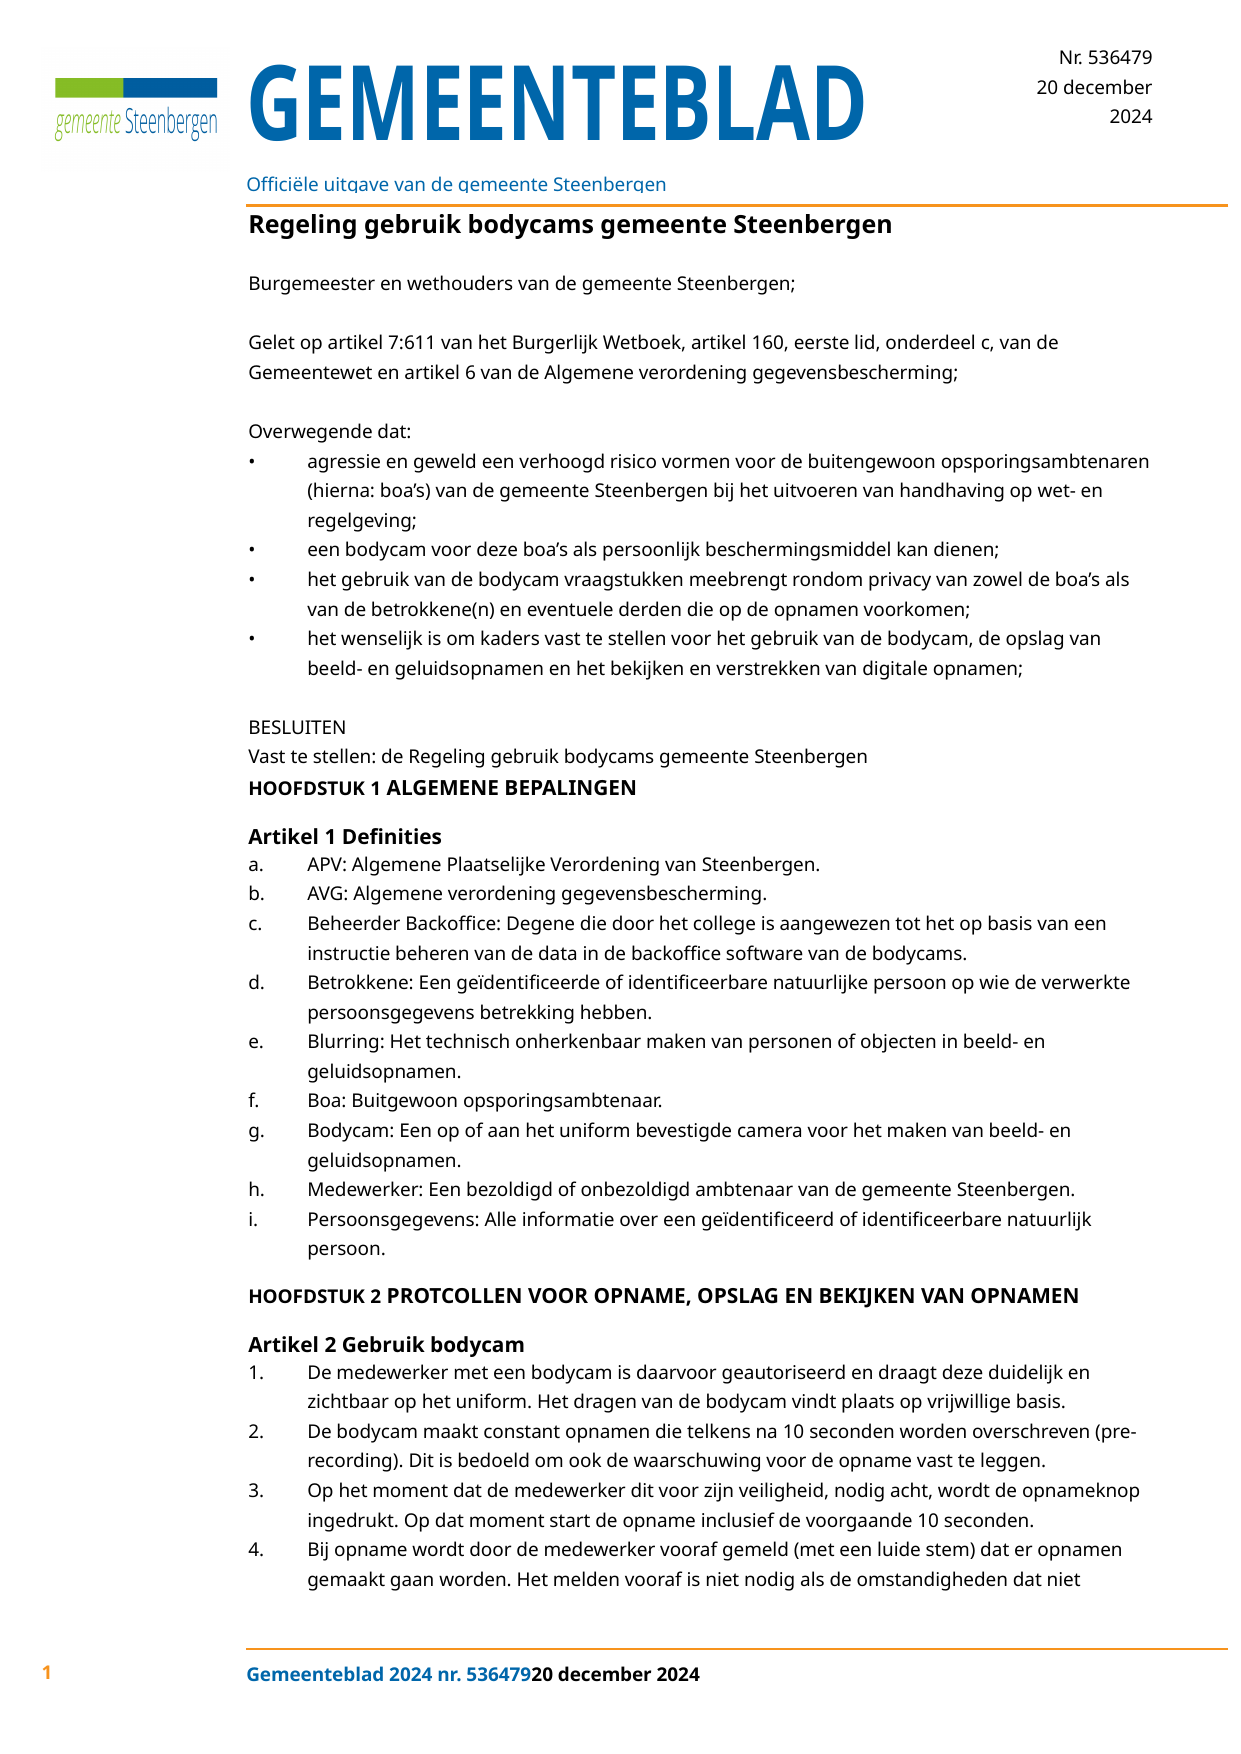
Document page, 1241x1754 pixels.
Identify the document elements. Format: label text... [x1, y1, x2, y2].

list AVG: Algemene verordening gegevensbescherming. [248, 881, 1152, 906]
list agressie en geweld een verhoogd risico vormen voor de buitengewoon opsporingsambtenaren (hierna: boa’s) van de gemeente Steenbergen bij het uitvoeren van handhaving op wet- en regelgeving; [248, 448, 1152, 533]
list De medewerker met een bodycam is daarvoor geautoriseerd en draagt deze duidelijk en zichtbaar op het uniform. Het dragen van de bodycam vindt plaats op vrijwillige basis. [248, 1359, 1152, 1414]
text BESLUITEN [248, 714, 1152, 740]
list Bodycam: Een op of aan het uniform bevestigde camera voor het maken van beeld- en geluidsopnamen. [248, 1117, 1152, 1172]
list De bodycam maakt constant opnamen die telkens na 10 seconden worden overschreven (pre-recording). Dit is bedoeld om ook de waarschuwing voor de opname vast te leggen. [248, 1418, 1152, 1473]
text Vast te stellen: de Regeling gebruik bodycams gemeente Steenbergen [248, 744, 1152, 769]
list Persoonsgegevens: Alle informatie over een geïdentificeerd of identificeerbare natuurlijk persoon. [248, 1206, 1152, 1261]
list Beheerder Backoffice: Degene die door het college is aangewezen tot het op basis van een instructie beheren van de data in de backoffice software van de bodycams. [248, 910, 1152, 965]
picture [41, 47, 231, 172]
list Blurring: Het technisch onherkenbaar maken van personen of objecten in beeld- en geluidsopnamen. [248, 1028, 1152, 1084]
list Bij opname wordt door de medewerker vooraf gemeld (met een luide stem) dat er opnamen gemaakt gaan worden. Het melden vooraf is niet nodig als de omstandigheden dat niet [248, 1536, 1152, 1592]
text Burgemeester en wethouders van de gemeente Steenbergen; [248, 270, 1152, 296]
list het wenselijk is om kaders vast te stellen voor het gebruik van de bodycam, de opslag van beeld- en geluidsopnamen en het bekijken en verstrekken van digitale opnamen; [248, 625, 1152, 681]
text Overwegende dat: [248, 418, 1152, 444]
text Artikel 2 Gebruik bodycam [248, 1330, 1152, 1359]
text Artikel 1 Definities [248, 822, 1152, 851]
list een bodycam voor deze boa’s als persoonlijk beschermingsmiddel kan dienen; [248, 537, 1152, 562]
list APV: Algemene Plaatselijke Verordening van Steenbergen. [248, 851, 1152, 877]
text HOOFDSTUK 1 ALGEMENE BEPALINGEN [248, 773, 1152, 802]
list het gebruik van de bodycam vraagstukken meebrengt rondom privacy van zowel de boa’s als van de betrokkene(n) en eventuele derden die op de opnamen voorkomen; [248, 566, 1152, 621]
list Medewerker: Een bezoldigd of onbezoldigd ambtenaar van de gemeente Steenbergen. [248, 1176, 1152, 1202]
list Op het moment dat de medewerker dit voor zijn veiligheid, nodig acht, wordt de opnameknop ingedrukt. Op dat moment start de opname inclusief de voorgaande 10 seconden. [248, 1477, 1152, 1532]
list Boa: Buitgewoon opsporingsambtenaar. [248, 1088, 1152, 1113]
text HOOFDSTUK 2 PROTCOLLEN VOOR OPNAME, OPSLAG EN BEKIJKEN VAN OPNAMEN [248, 1281, 1152, 1309]
list Betrokkene: Een geïdentificeerde of identificeerbare natuurlijke persoon op wie de verwerkte persoonsgegevens betrekking hebben. [248, 969, 1152, 1024]
text Regeling gebruik bodycams gemeente Steenbergen [248, 207, 1152, 241]
text Gelet op artikel 7:611 van het Burgerlijk Wetboek, artikel 160, eerste lid, onderdeel c, van de Gemeentewet en artikel 6 van de Algemene verordening gegevensbescherming; [248, 329, 1152, 385]
